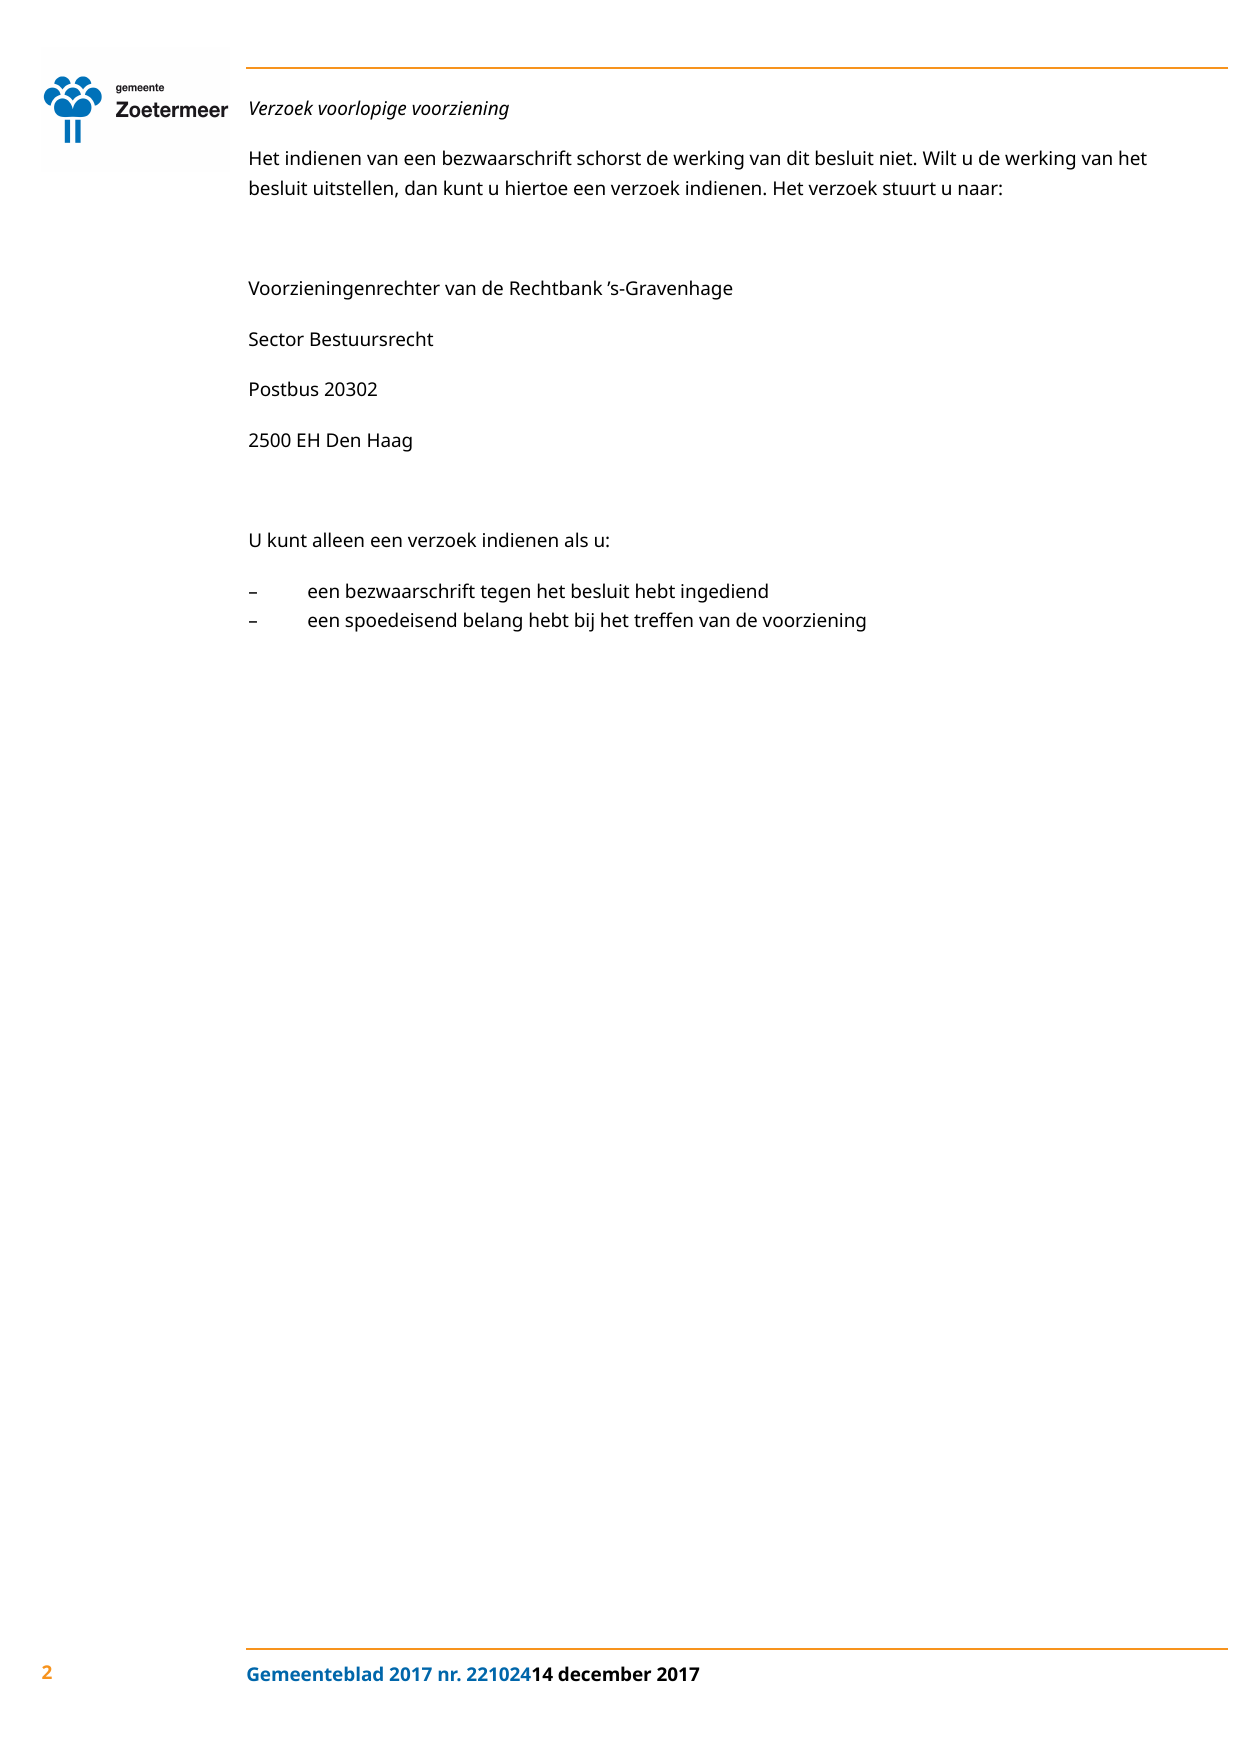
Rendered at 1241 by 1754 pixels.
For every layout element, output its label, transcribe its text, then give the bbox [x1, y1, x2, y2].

text Sector Bestuursrecht [248, 326, 1152, 352]
picture [41, 47, 231, 172]
text Het indienen van een bezwaarschrift schorst de werking van dit besluit niet. Wilt u de werking van het besluit uitstellen, dan kunt u hiertoe een verzoek indienen. Het verzoek stuurt u naar: [248, 145, 1152, 201]
text Postbus 20302 [248, 376, 1152, 402]
text Verzoek voorlopige voorziening [248, 95, 1152, 121]
text 2500 EH Den Haag [248, 427, 1152, 453]
text U kunt alleen een verzoek indienen als u: [248, 528, 1152, 553]
list een spoedeisend belang hebt bij het treffen van de voorziening [248, 608, 1152, 633]
text Voorzieningenrechter van de Rechtbank ’s-Gravenhage [248, 276, 1152, 301]
list een bezwaarschrift tegen het besluit hebt ingediend [248, 578, 1152, 604]
